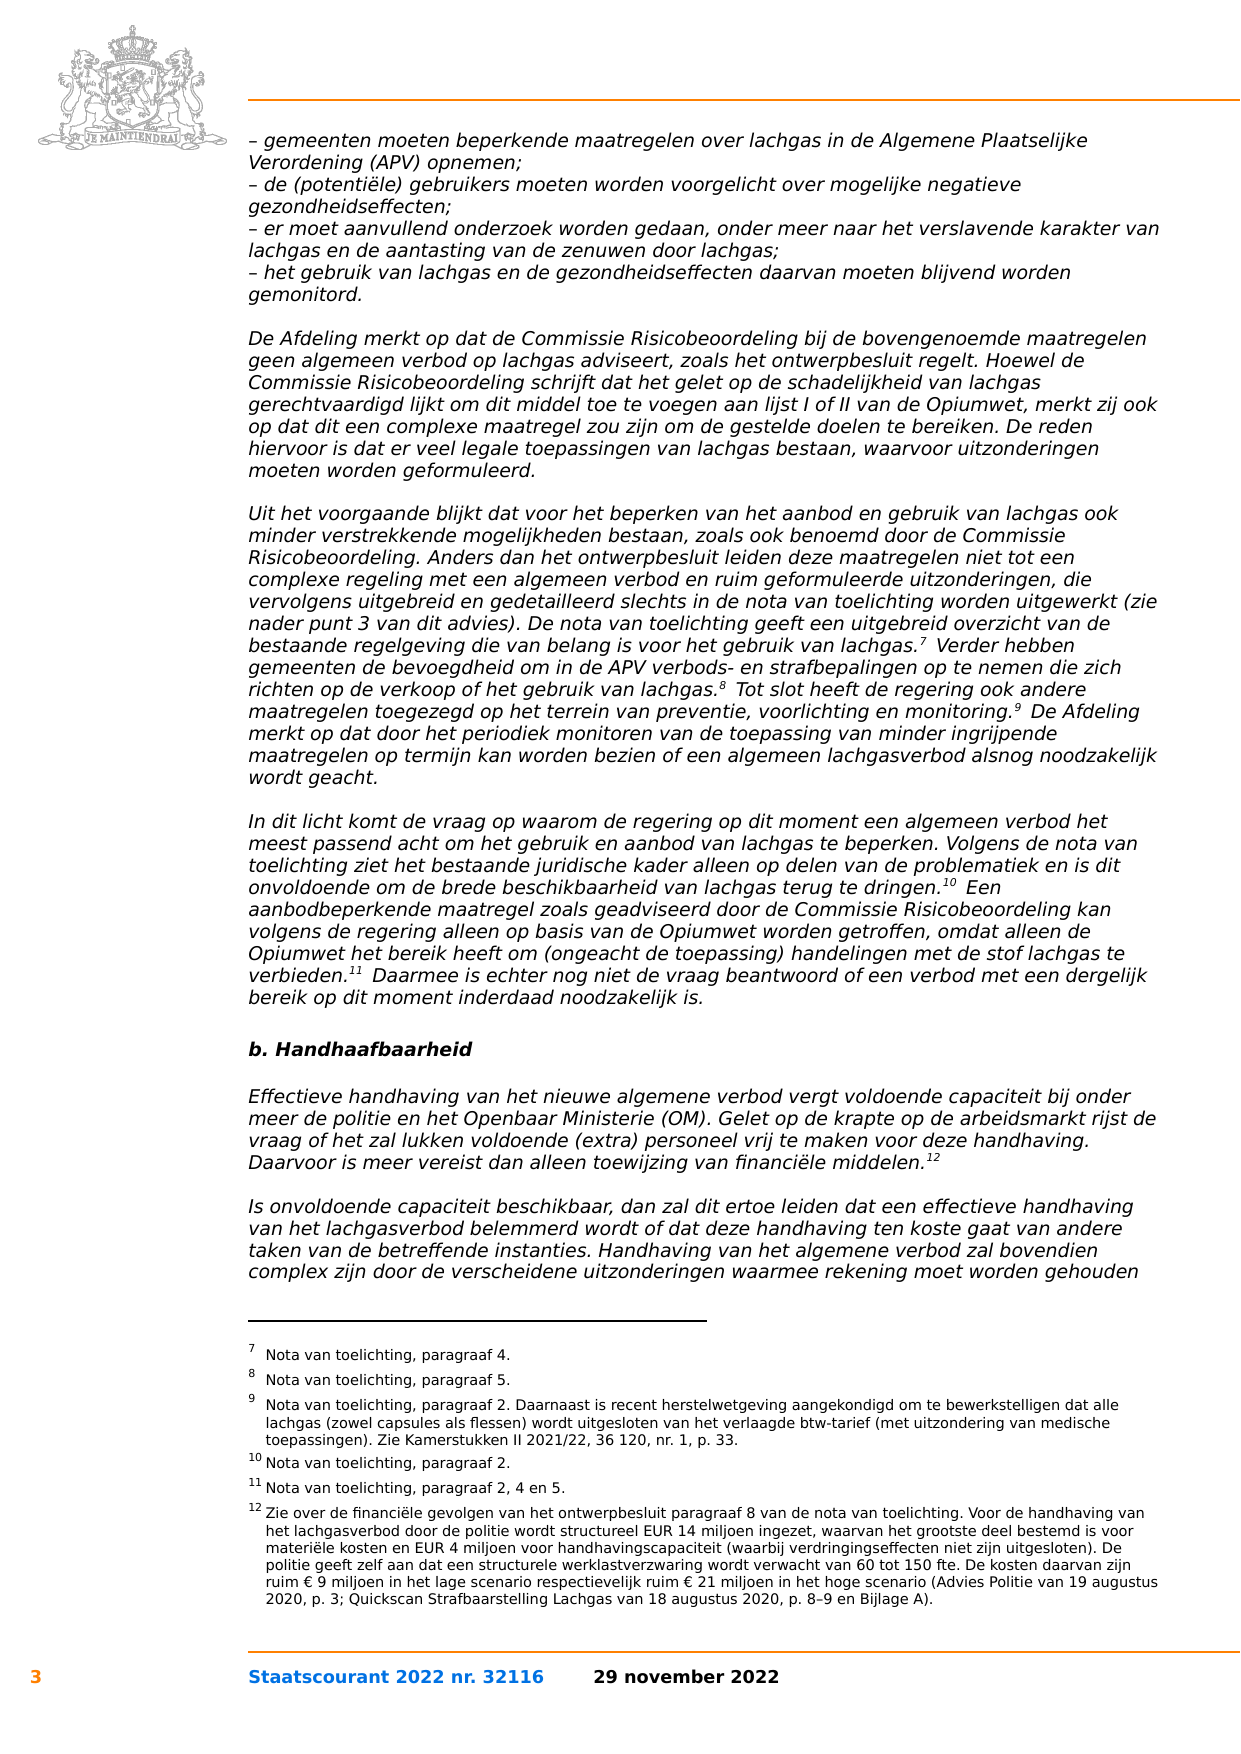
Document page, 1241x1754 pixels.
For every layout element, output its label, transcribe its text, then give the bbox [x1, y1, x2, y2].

text Zie over de financiële gevolgen van het ontwerpbesluit paragraaf 8 van de nota van toelichting. Voor de handhaving van het lachgasverbod door de politie wordt structureel EUR 14 miljoen ingezet, waarvan het grootste deel bestemd is voor materiële kosten en EUR 4 miljoen voor handhavingscapaciteit (waarbij verdringingseffecten niet zijn uitgesloten). De politie geeft zelf aan dat een structurele werklastverzwaring wordt verwacht van 60 tot 150 fte. De kosten daarvan zijn ruim € 9 miljoen in het lage scenario respectievelijk ruim € 21 miljoen in het hoge scenario (Advies Politie van 19 augustus 2020, p. 3; Quickscan Strafbaarstelling Lachgas van 18 augustus 2020, p. 8–9 en Bijlage A). [248, 1501, 1163, 1608]
text Effectieve handhaving van het nieuwe algemene verbod vergt voldoende capaciteit bij onder meer de politie en het Openbaar Ministerie (OM). Gelet op de krapte op de arbeidsmarkt rijst de vraag of het zal lukken voldoende (extra) personeel vrij te maken voor deze handhaving. Daarvoor is meer vereist dan alleen toewijzing van financiële middelen. [248, 1086, 1163, 1174]
picture [38, 25, 227, 150]
text Nota van toelichting, paragraaf 4. [248, 1343, 1163, 1365]
text Nota van toelichting, paragraaf 2, 4 en 5. [248, 1476, 1163, 1498]
subtitle b. Handhaafbaarheid [248, 1039, 1163, 1061]
text – de (potentiële) gebruikers moeten worden voorgelicht over mogelijke negatieve gezondheidseffecten; [248, 174, 1163, 218]
text Nota van toelichting, paragraaf 2. [248, 1451, 1163, 1473]
text – het gebruik van lachgas en de gezondheidseffecten daarvan moeten blijvend worden gemonitord. [248, 262, 1163, 306]
text – er moet aanvullend onderzoek worden gedaan, onder meer naar het verslavende karakter van lachgas en de aantasting van de zenuwen door lachgas; [248, 218, 1163, 262]
text De Afdeling merkt op dat de Commissie Risicobeoordeling bij de bovengenoemde maatregelen geen algemeen verbod op lachgas adviseert, zoals het ontwerpbesluit regelt. Hoewel de Commissie Risicobeoordeling schrijft dat het gelet op de schadelijkheid van lachgas gerechtvaardigd lijkt om dit middel toe te voegen aan lijst I of II van de Opiumwet, merkt zij ook op dat dit een complexe maatregel zou zijn om de gestelde doelen te bereiken. De reden hiervoor is dat er veel legale toepassingen van lachgas bestaan, waarvoor uitzonderingen moeten worden geformuleerd. [248, 328, 1163, 481]
text Nota van toelichting, paragraaf 5. [248, 1368, 1163, 1390]
text Is onvoldoende capaciteit beschikbaar, dan zal dit ertoe leiden dat een effectieve handhaving van het lachgasverbod belemmerd wordt of dat deze handhaving ten koste gaat van andere taken van de betreffende instanties. Handhaving van het algemene verbod zal bovendien complex zijn door de verscheidene uitzonderingen waarmee rekening moet worden gehouden [248, 1196, 1163, 1283]
text – gemeenten moeten beperkende maatregelen over lachgas in de Algemene Plaatselijke Verordening (APV) opnemen; [248, 130, 1163, 174]
text In dit licht komt de vraag op waarom de regering op dit moment een algemeen verbod het meest passend acht om het gebruik en aanbod van lachgas te beperken. Volgens de nota van toelichting ziet het bestaande juridische kader alleen op delen van de problematiek en is dit onvoldoende om de brede beschikbaarheid van lachgas terug te dringen. Een aanbodbeperkende maatregel zoals geadviseerd door de Commissie Risicobeoordeling kan volgens de regering alleen op basis van de Opiumwet worden getroffen, omdat alleen de Opiumwet het bereik heeft om (ongeacht de toepassing) handelingen met de stof lachgas te verbieden. Daarmee is echter nog niet de vraag beantwoord of een verbod met een dergelijk bereik op dit moment inderdaad noodzakelijk is. [248, 811, 1163, 1009]
text Uit het voorgaande blijkt dat voor het beperken van het aanbod en gebruik van lachgas ook minder verstrekkende mogelijkheden bestaan, zoals ook benoemd door de Commissie Risicobeoordeling. Anders dan het ontwerpbesluit leiden deze maatregelen niet tot een complexe regeling met een algemeen verbod en ruim geformuleerde uitzonderingen, die vervolgens uitgebreid en gedetailleerd slechts in de nota van toelichting worden uitgewerkt (zie nader punt 3 van dit advies). De nota van toelichting geeft een uitgebreid overzicht van de bestaande regelgeving die van belang is voor het gebruik van lachgas. Verder hebben gemeenten de bevoegdheid om in de APV verbods- en strafbepalingen op te nemen die zich richten op de verkoop of het gebruik van lachgas. Tot slot heeft de regering ook andere maatregelen toegezegd op het terrein van preventie, voorlichting en monitoring. De Afdeling merkt op dat door het periodiek monitoren van de toepassing van minder ingrijpende maatregelen op termijn kan worden bezien of een algemeen lachgasverbod alsnog noodzakelijk wordt geacht. [248, 503, 1163, 789]
text Nota van toelichting, paragraaf 2. Daarnaast is recent herstelwetgeving aangekondigd om te bewerkstelligen dat alle lachgas (zowel capsules als flessen) wordt uitgesloten van het verlaagde btw-tarief (met uitzondering van medische toepassingen). Zie Kamerstukken II 2021/22, 36 120, nr. 1, p. 33. [248, 1393, 1163, 1448]
